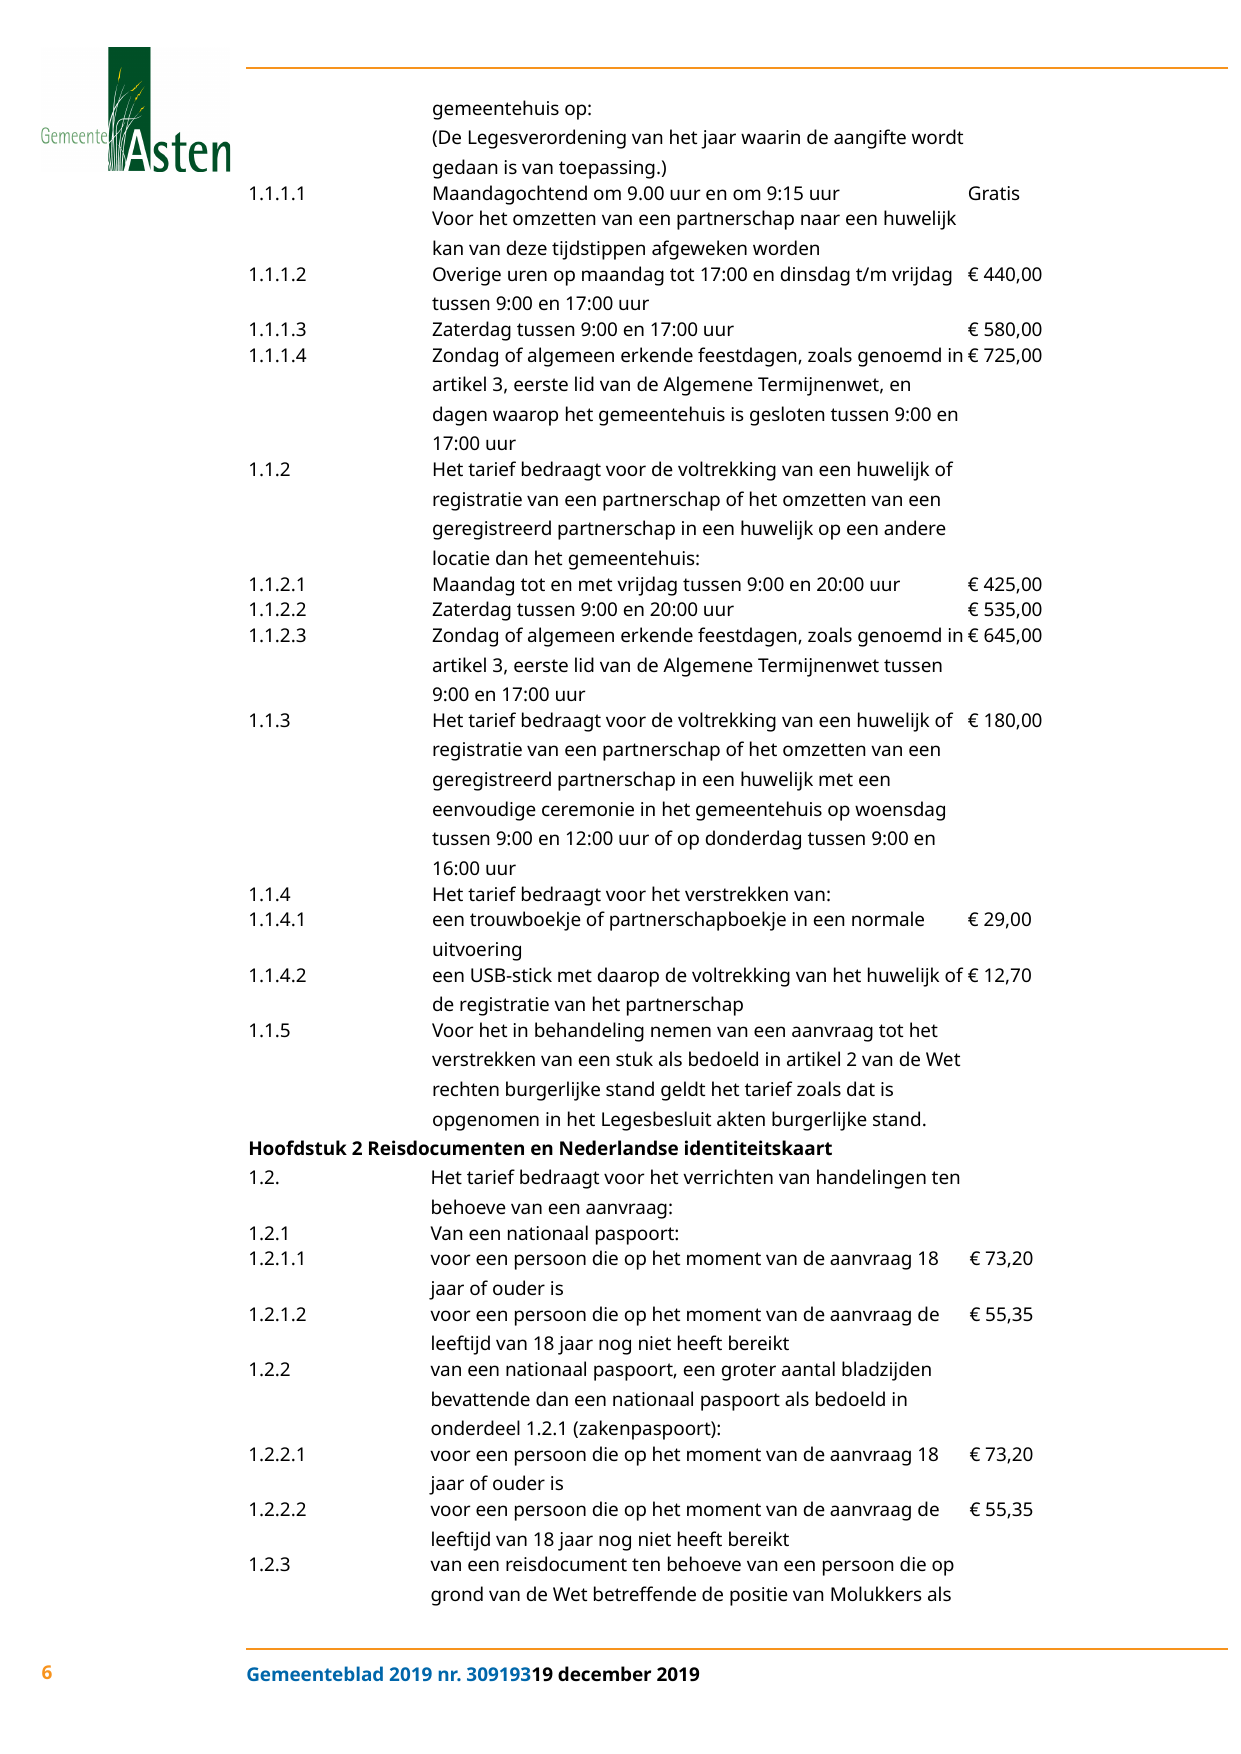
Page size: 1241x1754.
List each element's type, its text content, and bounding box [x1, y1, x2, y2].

table_header [248, 95, 432, 180]
table_cell Voor het omzetten van een partnerschap naar een huwelijk kan van deze tijdstippen afgeweken worden [432, 205, 968, 261]
table_cell [969, 1552, 1152, 1607]
table_cell € 55,35 [969, 1496, 1152, 1552]
table_cell 1.1.4.2 [248, 962, 432, 1017]
table_cell Zaterdag tussen 9:00 en 20:00 uur [432, 596, 968, 622]
table_cell 1.2.1 [248, 1220, 430, 1246]
table_cell 1.2.1.1 [248, 1246, 430, 1301]
table_cell Het tarief bedraagt voor de voltrekking van een huwelijk of registratie van een partnerschap of het omzetten van een geregistreerd partnerschap in een huwelijk met een eenvoudige ceremonie in het gemeentehuis op woensdag tussen 9:00 en 12:00 uur of op donderdag tussen 9:00 en 16:00 uur [432, 707, 968, 881]
table_cell [968, 1017, 1152, 1132]
table_cell 1.1.4 [248, 881, 432, 906]
table_cell voor een persoon die op het moment van de aanvraag 18 jaar of ouder is [430, 1246, 969, 1301]
table_cell 1.1.2 [248, 456, 432, 571]
table_cell van een nationaal paspoort, een groter aantal bladzijden bevattende dan een nationaal paspoort als bedoeld in onderdeel 1.2.1 (zakenpaspoort): [430, 1356, 969, 1441]
table_header [969, 1165, 1152, 1220]
table_cell 1.2.2 [248, 1356, 430, 1441]
table_cell 1.1.4.1 [248, 906, 432, 962]
table_cell Zondag of algemeen erkende feestdagen, zoals genoemd in artikel 3, eerste lid van de Algemene Termijnenwet tussen 9:00 en 17:00 uur [432, 622, 968, 707]
table_header gemeentehuis op: (De Legesverordening van het jaar waarin de aangifte wordt gedaan is van toepassing.) [432, 95, 968, 180]
table_cell [968, 205, 1152, 261]
table_cell Zaterdag tussen 9:00 en 17:00 uur [432, 316, 968, 342]
table_cell van een reisdocument ten behoeve van een persoon die op grond van de Wet betreffende de positie van Molukkers als [430, 1552, 969, 1607]
table_header 1.2. [248, 1165, 430, 1220]
table_cell [969, 1220, 1152, 1246]
table_cell Gratis [968, 180, 1152, 205]
table_cell 1.1.1.1 [248, 180, 432, 205]
table_cell € 580,00 [968, 316, 1152, 342]
table_cell € 180,00 [968, 707, 1152, 881]
table_cell 1.2.2.1 [248, 1441, 430, 1496]
table_cell 1.1.2.3 [248, 622, 432, 707]
table_cell € 440,00 [968, 261, 1152, 316]
table_cell [968, 456, 1152, 571]
table_cell 1.1.1.2 [248, 261, 432, 316]
table_cell Maandag tot en met vrijdag tussen 9:00 en 20:00 uur [432, 571, 968, 596]
table_cell [248, 205, 432, 261]
table_cell 1.2.1.2 [248, 1301, 430, 1356]
picture [41, 47, 231, 172]
table_cell € 425,00 [968, 571, 1152, 596]
table_cell € 725,00 [968, 342, 1152, 456]
table_cell Overige uren op maandag tot 17:00 en dinsdag t/m vrijdag tussen 9:00 en 17:00 uur [432, 261, 968, 316]
table_cell Het tarief bedraagt voor de voltrekking van een huwelijk of registratie van een partnerschap of het omzetten van een geregistreerd partnerschap in een huwelijk op een andere locatie dan het gemeentehuis: [432, 456, 968, 571]
table_cell € 29,00 [968, 906, 1152, 962]
table_cell € 645,00 [968, 622, 1152, 707]
table_cell Zondag of algemeen erkende feestdagen, zoals genoemd in artikel 3, eerste lid van de Algemene Termijnenwet, en dagen waarop het gemeentehuis is gesloten tussen 9:00 en 17:00 uur [432, 342, 968, 456]
table_cell 1.1.3 [248, 707, 432, 881]
table_cell 1.1.5 [248, 1017, 432, 1132]
table_cell Voor het in behandeling nemen van een aanvraag tot het verstrekken van een stuk als bedoeld in artikel 2 van de Wet rechten burgerlijke stand geldt het tarief zoals dat is opgenomen in het Legesbesluit akten burgerlijke stand. [432, 1017, 968, 1132]
table_cell Maandagochtend om 9.00 uur en om 9:15 uur [432, 180, 968, 205]
table_cell € 73,20 [969, 1246, 1152, 1301]
table_cell voor een persoon die op het moment van de aanvraag 18 jaar of ouder is [430, 1441, 969, 1496]
table_cell € 12,70 [968, 962, 1152, 1017]
table_cell 1.1.2.1 [248, 571, 432, 596]
text Hoofdstuk 2 Reisdocumenten en Nederlandse identiteitskaart [248, 1135, 1152, 1161]
table_cell voor een persoon die op het moment van de aanvraag de leeftijd van 18 jaar nog niet heeft bereikt [430, 1301, 969, 1356]
table_cell 1.1.2.2 [248, 596, 432, 622]
table_header [968, 95, 1152, 180]
table_cell Het tarief bedraagt voor het verstrekken van: [432, 881, 968, 906]
table_cell een trouwboekje of partnerschapboekje in een normale uitvoering [432, 906, 968, 962]
table_cell € 55,35 [969, 1301, 1152, 1356]
table_cell [968, 881, 1152, 906]
table_cell 1.2.2.2 [248, 1496, 430, 1552]
table_cell 1.1.1.3 [248, 316, 432, 342]
table_cell voor een persoon die op het moment van de aanvraag de leeftijd van 18 jaar nog niet heeft bereikt [430, 1496, 969, 1552]
table_cell € 535,00 [968, 596, 1152, 622]
table_header Het tarief bedraagt voor het verrichten van handelingen ten behoeve van een aanvraag: [430, 1165, 969, 1220]
table_cell € 73,20 [969, 1441, 1152, 1496]
table_cell [969, 1356, 1152, 1441]
table_cell een USB-stick met daarop de voltrekking van het huwelijk of de registratie van het partnerschap [432, 962, 968, 1017]
table_cell 1.1.1.4 [248, 342, 432, 456]
table_cell Van een nationaal paspoort: [430, 1220, 969, 1246]
table_cell 1.2.3 [248, 1552, 430, 1607]
